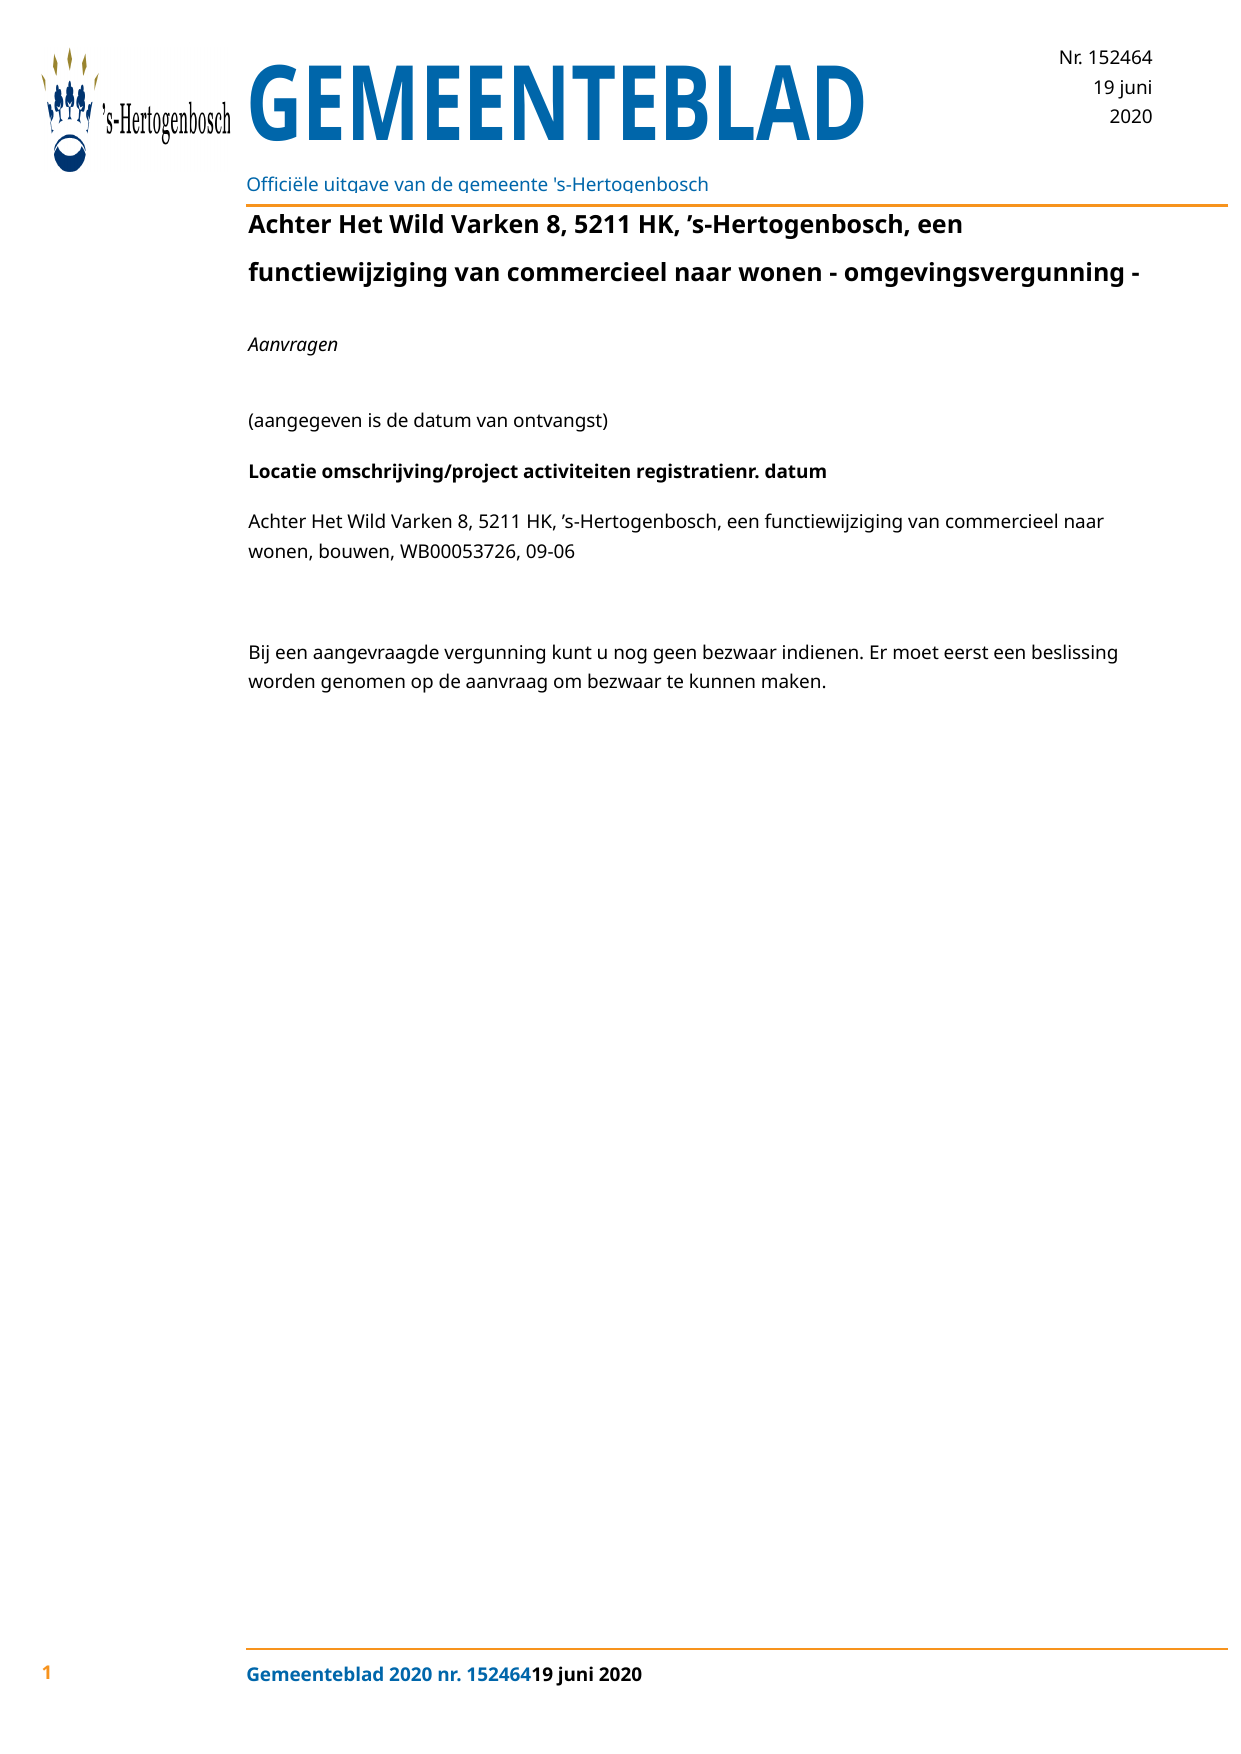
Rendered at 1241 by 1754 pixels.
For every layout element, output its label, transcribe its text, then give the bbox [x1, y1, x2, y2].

text Achter Het Wild Varken 8, 5211 HK, ’s-Hertogenbosch, een functiewijziging van commercieel naar wonen - omgevingsvergunning - [248, 207, 1152, 288]
text Locatie omschrijving/project activiteiten registratienr. datum [248, 458, 1152, 484]
picture [41, 47, 231, 172]
text Aanvragen [248, 331, 1152, 357]
text (aangegeven is de datum van ontvangst) [248, 408, 1152, 433]
text Bij een aangevraagde vergunning kunt u nog geen bezwaar indienen. Er moet eerst een beslissing worden genomen op de aanvraag om bezwaar te kunnen maken. [248, 639, 1152, 694]
text Achter Het Wild Varken 8, 5211 HK, ’s-Hertogenbosch, een functiewijziging van commercieel naar wonen, bouwen, WB00053726, 09-06 [248, 508, 1152, 564]
